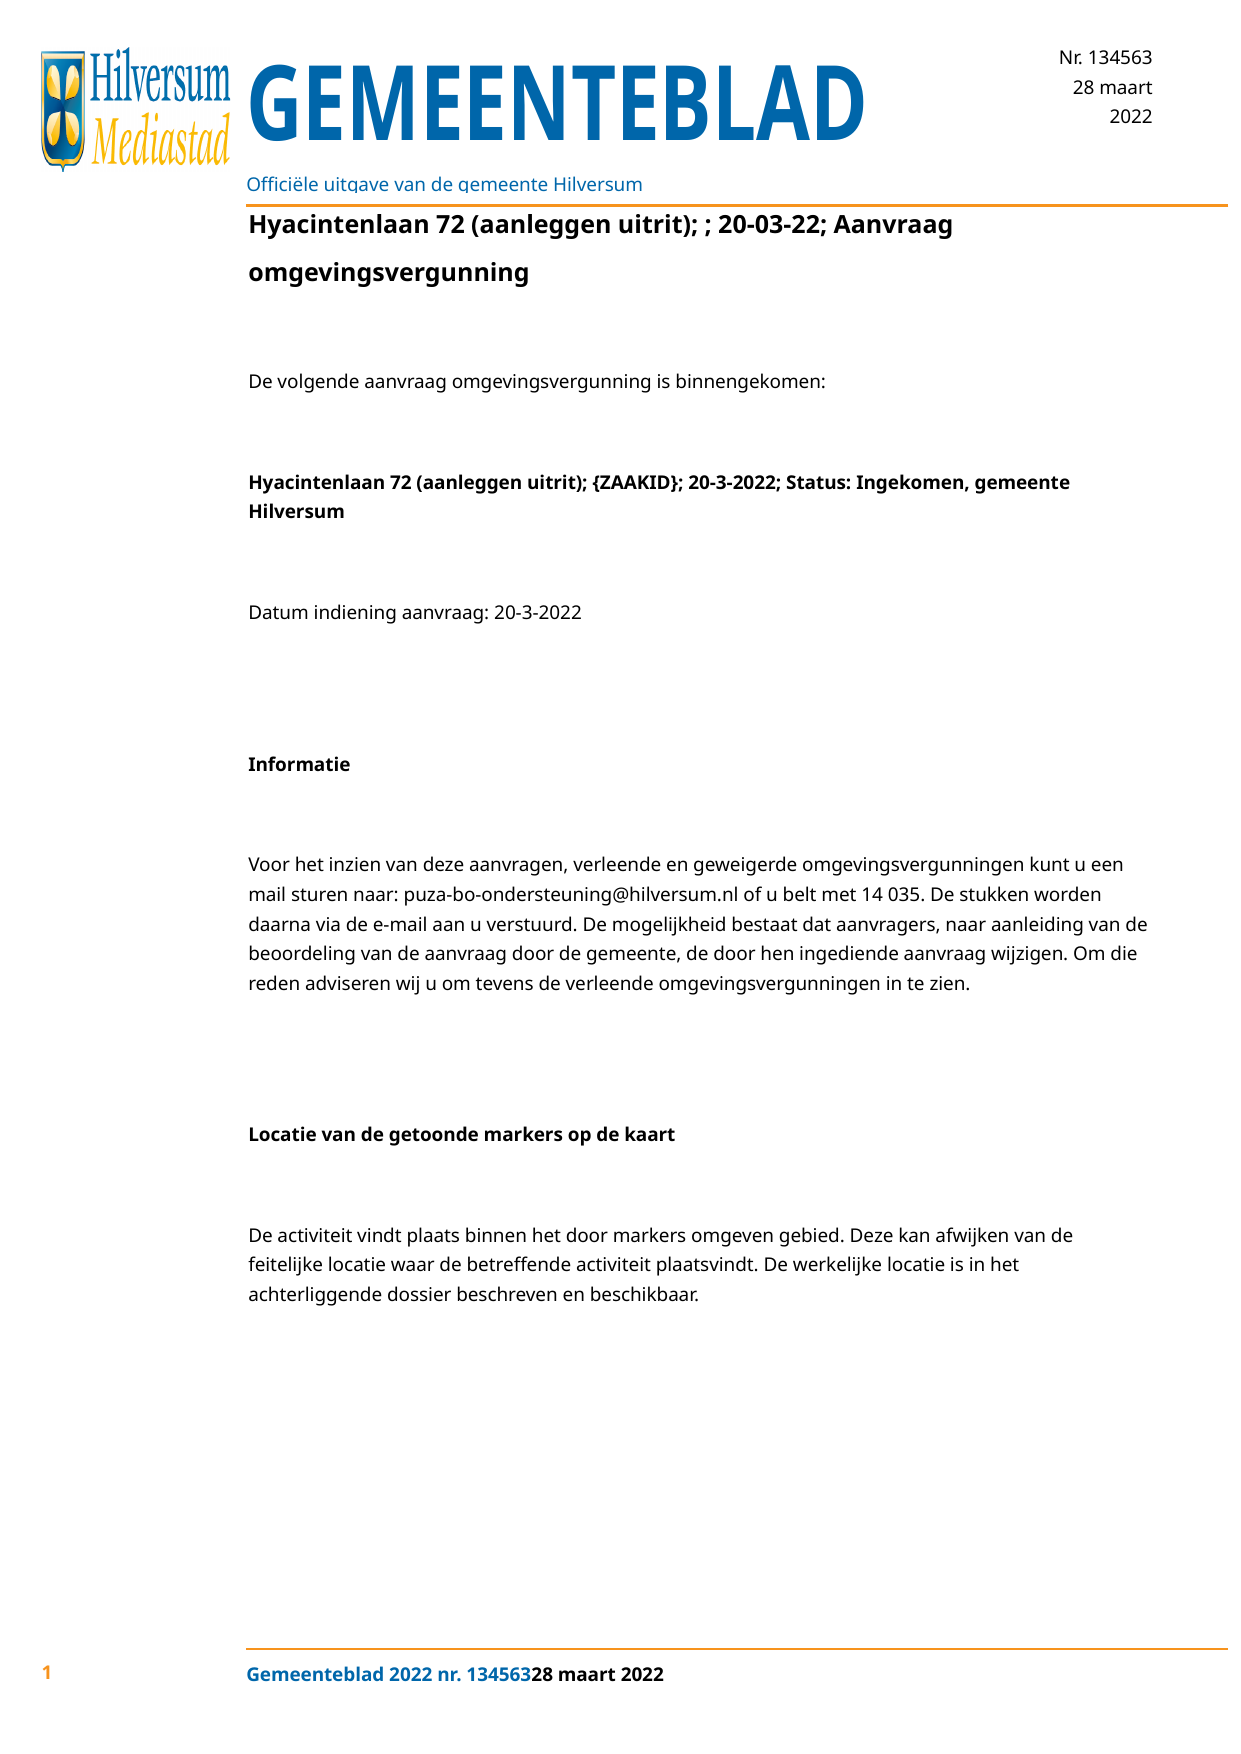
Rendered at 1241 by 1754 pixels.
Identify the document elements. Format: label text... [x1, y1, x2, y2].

text De volgende aanvraag omgevingsvergunning is binnengekomen: [248, 368, 1152, 394]
text Hyacintenlaan 72 (aanleggen uitrit); {ZAAKID}; 20-3-2022; Status: Ingekomen, gemeente Hilversum [248, 469, 1152, 524]
text Informatie [248, 751, 1152, 777]
text De activiteit vindt plaats binnen het door markers omgeven gebied. Deze kan afwijken van de feitelijke locatie waar de betreffende activiteit plaatsvindt. De werkelijke locatie is in het achterliggende dossier beschreven en beschikbaar. [248, 1222, 1152, 1307]
text Hyacintenlaan 72 (aanleggen uitrit); ; 20-03-22; Aanvraag omgevingsvergunning [248, 207, 1152, 288]
text Locatie van de getoonde markers op de kaart [248, 1121, 1152, 1147]
text Voor het inzien van deze aanvragen, verleende en geweigerde omgevingsvergunningen kunt u een mail sturen naar: puza-bo-ondersteuning@hilversum.nl of u belt met 14 035. De stukken worden daarna via de e-mail aan u verstuurd. De mogelijkheid bestaat dat aanvragers, naar aanleiding van de beoordeling van de aanvraag door de gemeente, de door hen ingediende aanvraag wijzigen. Om die reden adviseren wij u om tevens de verleende omgevingsvergunningen in te zien. [248, 852, 1152, 996]
text Datum indiening aanvraag: 20-3-2022 [248, 599, 1152, 625]
picture [41, 47, 231, 172]
